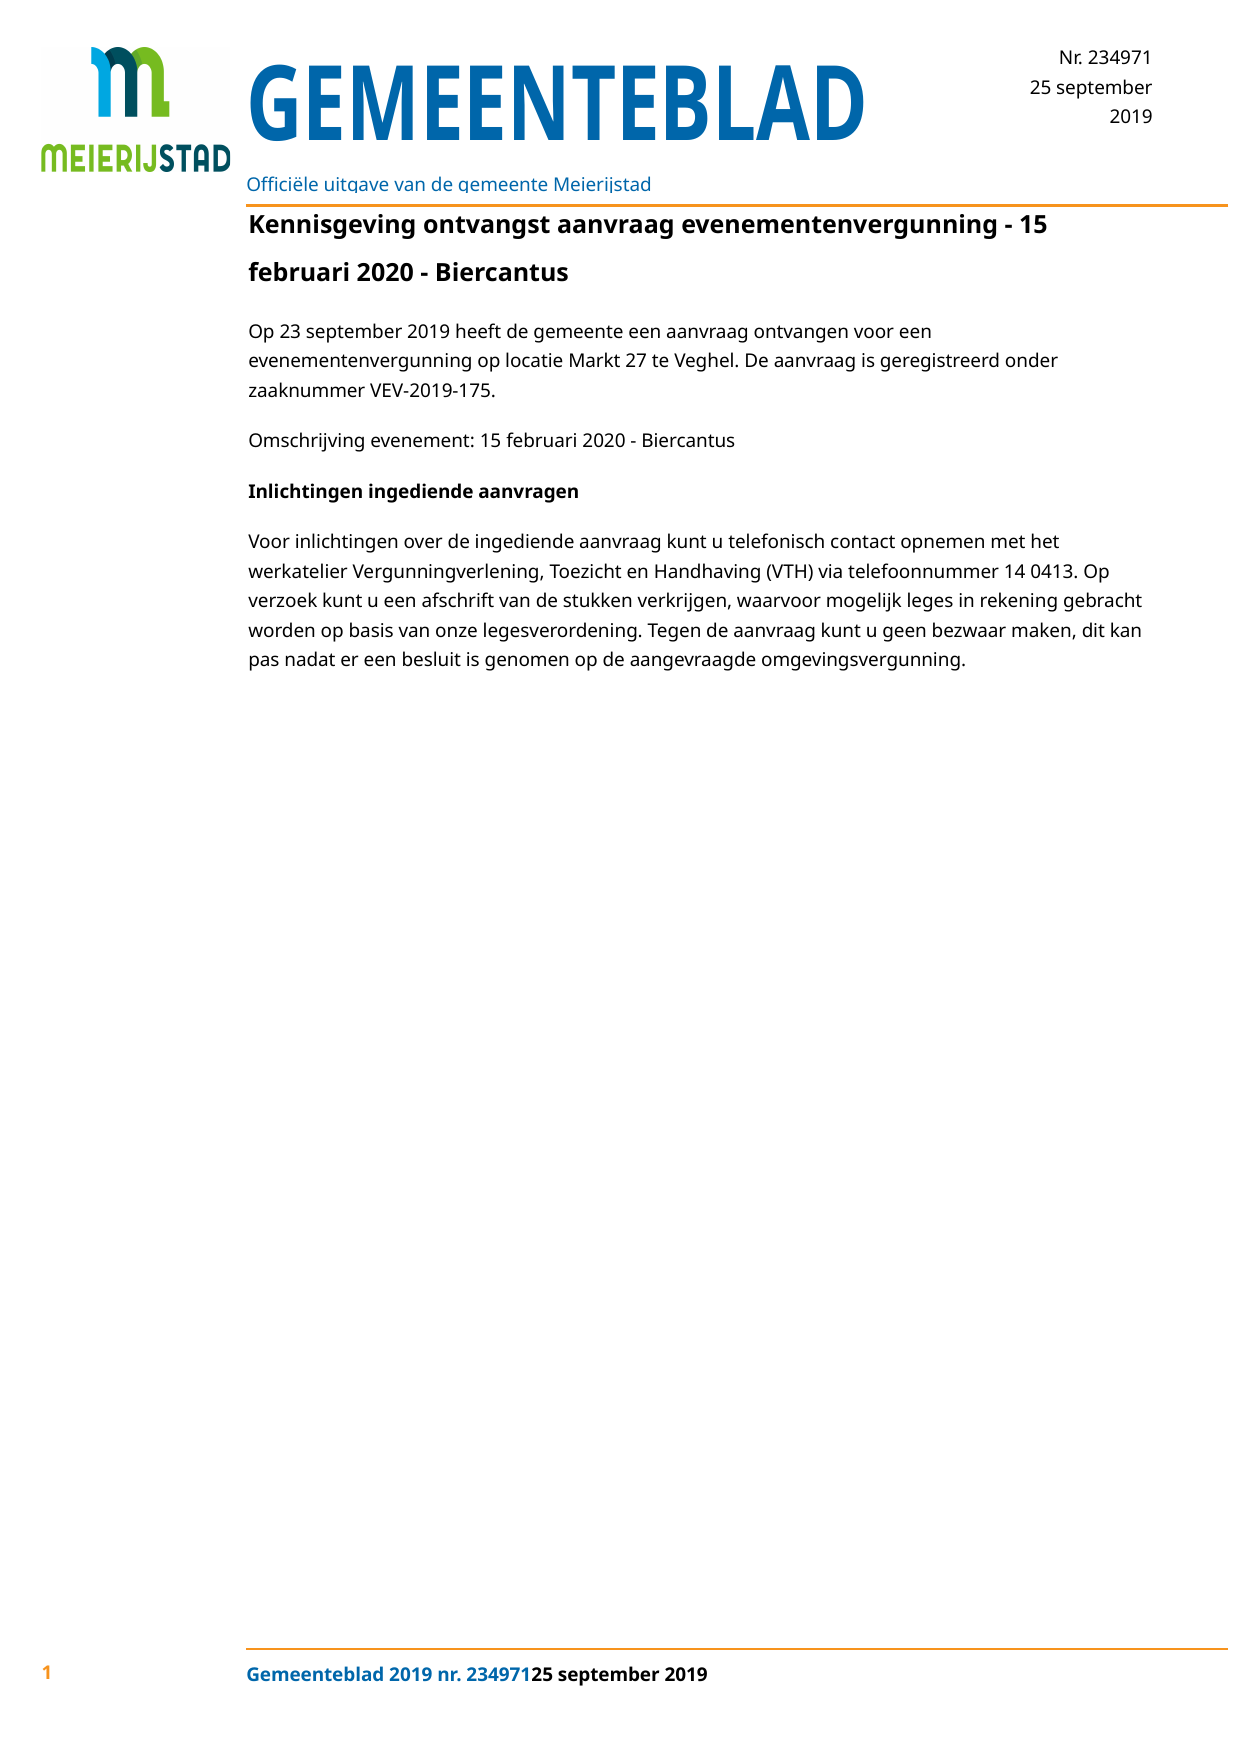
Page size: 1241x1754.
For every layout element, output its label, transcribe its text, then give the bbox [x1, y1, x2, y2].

text Voor inlichtingen over de ingediende aanvraag kunt u telefonisch contact opnemen met het werkatelier Vergunningverlening, Toezicht en Handhaving (VTH) via telefoonnummer 14 0413. Op verzoek kunt u een afschrift van de stukken verkrijgen, waarvoor mogelijk leges in rekening gebracht worden op basis van onze legesverordening. Tegen de aanvraag kunt u geen bezwaar maken, dit kan pas nadat er een besluit is genomen op de aangevraagde omgevingsvergunning. [248, 528, 1152, 672]
picture [41, 47, 231, 172]
text Omschrijving evenement: 15 februari 2020 - Biercantus [248, 427, 1152, 453]
text Kennisgeving ontvangst aanvraag evenementenvergunning - 15 februari 2020 - Biercantus [248, 207, 1152, 288]
text Op 23 september 2019 heeft de gemeente een aanvraag ontvangen voor een evenementenvergunning op locatie Markt 27 te Veghel. De aanvraag is geregistreerd onder zaaknummer VEV-2019-175. [248, 318, 1152, 403]
text Inlichtingen ingediende aanvragen [248, 478, 1152, 504]
